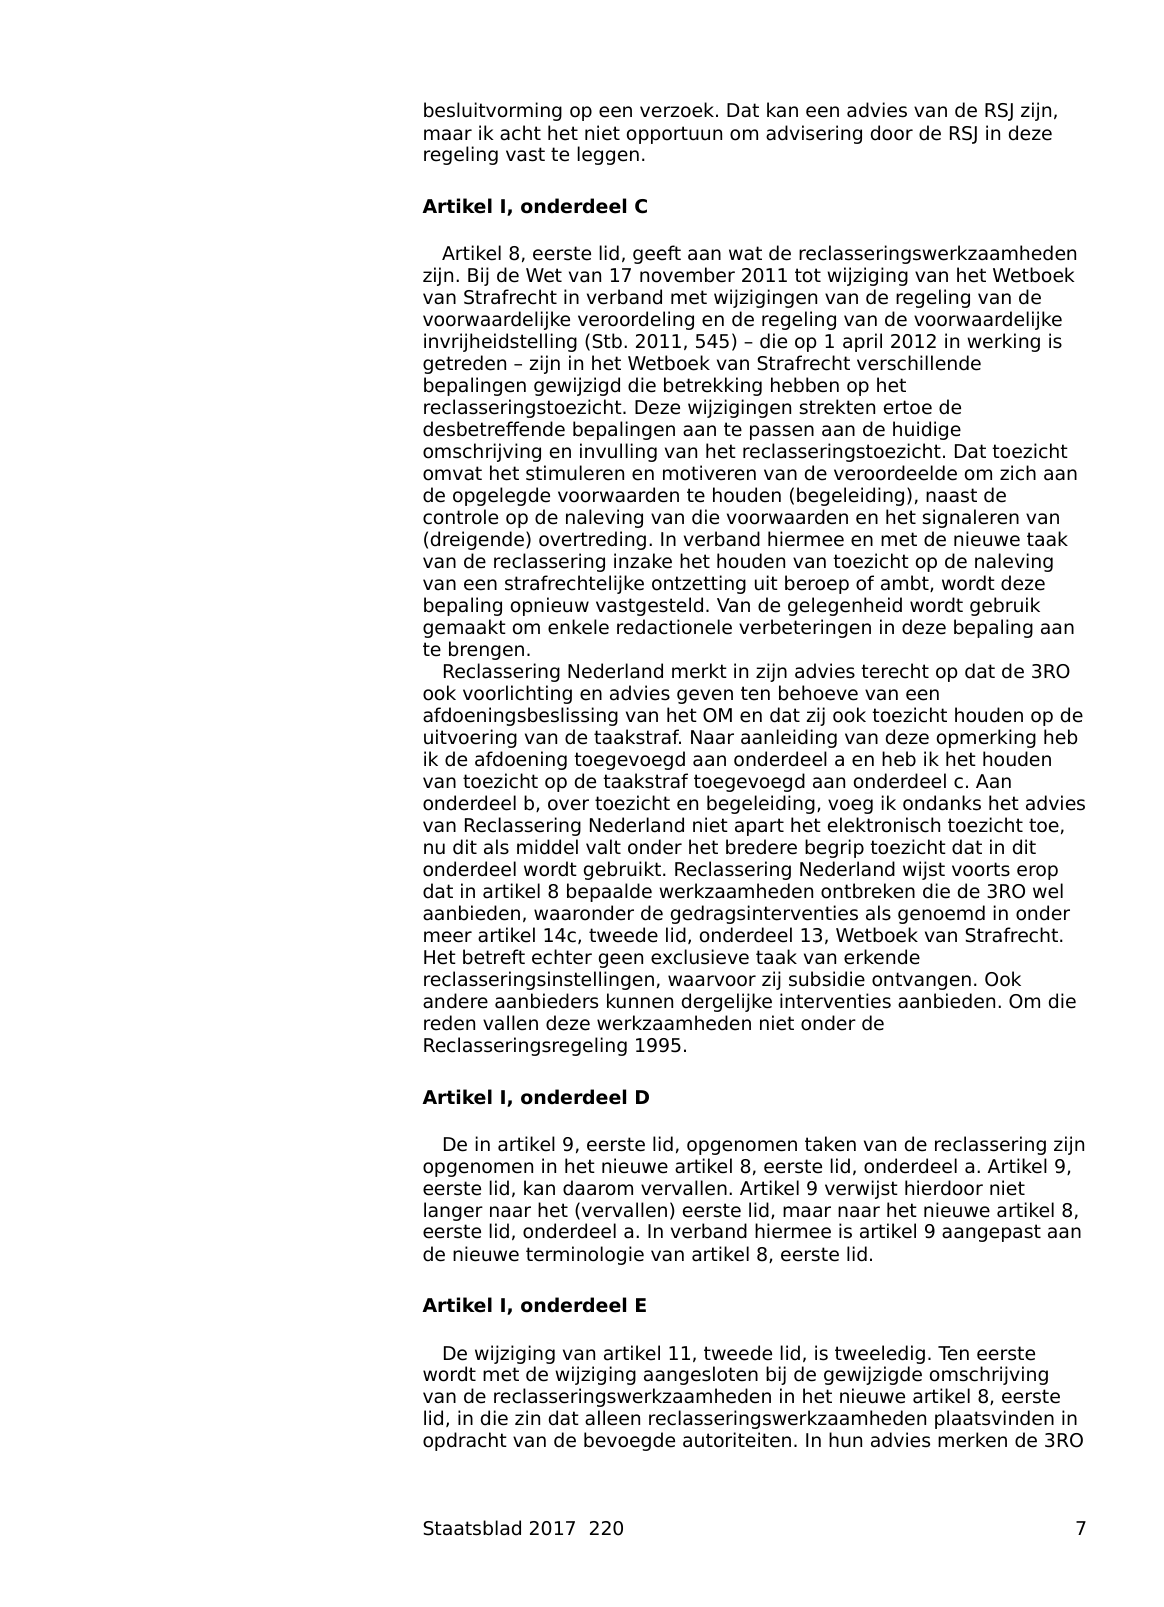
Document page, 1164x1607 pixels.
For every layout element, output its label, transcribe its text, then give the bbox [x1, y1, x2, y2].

subtitle Artikel I, onderdeel D [422, 1087, 1087, 1108]
text Artikel 8, eerste lid, geeft aan wat de reclasseringswerkzaamheden zijn. Bij de Wet van 17 november 2011 tot wijziging van het Wetboek van Strafrecht in verband met wijzigingen van de regeling van de voorwaardelijke veroordeling en de regeling van de voorwaardelijke invrijheidstelling (Stb. 2011, 545) – die op 1 april 2012 in werking is getreden – zijn in het Wetboek van Strafrecht verschillende bepalingen gewijzigd die betrekking hebben op het reclasseringstoezicht. Deze wijzigingen strekten ertoe de desbetreffende bepalingen aan te passen aan de huidige omschrijving en invulling van het reclasseringstoezicht. Dat toezicht omvat het stimuleren en motiveren van de veroordeelde om zich aan de opgelegde voorwaarden te houden (begeleiding), naast de controle op de naleving van die voorwaarden en het signaleren van (dreigende) overtreding. In verband hiermee en met de nieuwe taak van de reclassering inzake het houden van toezicht op de naleving van een strafrechtelijke ontzetting uit beroep of ambt, wordt deze bepaling opnieuw vastgesteld. Van de gelegenheid wordt gebruik gemaakt om enkele redactionele verbeteringen in deze bepaling aan te brengen. [422, 243, 1087, 661]
text besluitvorming op een verzoek. Dat kan een advies van de RSJ zijn, maar ik acht het niet opportuun om advisering door de RSJ in deze regeling vast te leggen. [422, 100, 1087, 166]
text De wijziging van artikel 11, tweede lid, is tweeledig. Ten eerste wordt met de wijziging aangesloten bij de gewijzigde omschrijving van de reclasseringswerkzaamheden in het nieuwe artikel 8, eerste lid, in die zin dat alleen reclasseringswerkzaamheden plaatsvinden in opdracht van de bevoegde autoriteiten. In hun advies merken de 3RO [422, 1342, 1087, 1452]
subtitle Artikel I, onderdeel C [422, 196, 1087, 218]
text De in artikel 9, eerste lid, opgenomen taken van de reclassering zijn opgenomen in het nieuwe artikel 8, eerste lid, onderdeel a. Artikel 9, eerste lid, kan daarom vervallen. Artikel 9 verwijst hierdoor niet langer naar het (vervallen) eerste lid, maar naar het nieuwe artikel 8, eerste lid, onderdeel a. In verband hiermee is artikel 9 aangepast aan de nieuwe terminologie van artikel 8, eerste lid. [422, 1133, 1087, 1265]
subtitle Artikel I, onderdeel E [422, 1295, 1087, 1317]
text Reclassering Nederland merkt in zijn advies terecht op dat de 3RO ook voorlichting en advies geven ten behoeve van een afdoeningsbeslissing van het OM en dat zij ook toezicht houden op de uitvoering van de taakstraf. Naar aanleiding van deze opmerking heb ik de afdoening toegevoegd aan onderdeel a en heb ik het houden van toezicht op de taakstraf toegevoegd aan onderdeel c. Aan onderdeel b, over toezicht en begeleiding, voeg ik ondanks het advies van Reclassering Nederland niet apart het elektronisch toezicht toe, nu dit als middel valt onder het bredere begrip toezicht dat in dit onderdeel wordt gebruikt. Reclassering Nederland wijst voorts erop dat in artikel 8 bepaalde werkzaamheden ontbreken die de 3RO wel aanbieden, waaronder de gedragsinterventies als genoemd in onder meer artikel 14c, tweede lid, onderdeel 13, Wetboek van Strafrecht. Het betreft echter geen exclusieve taak van erkende reclasseringsinstellingen, waarvoor zij subsidie ontvangen. Ook andere aanbieders kunnen dergelijke interventies aanbieden. Om die reden vallen deze werkzaamheden niet onder de Reclasseringsregeling 1995. [422, 661, 1087, 1057]
